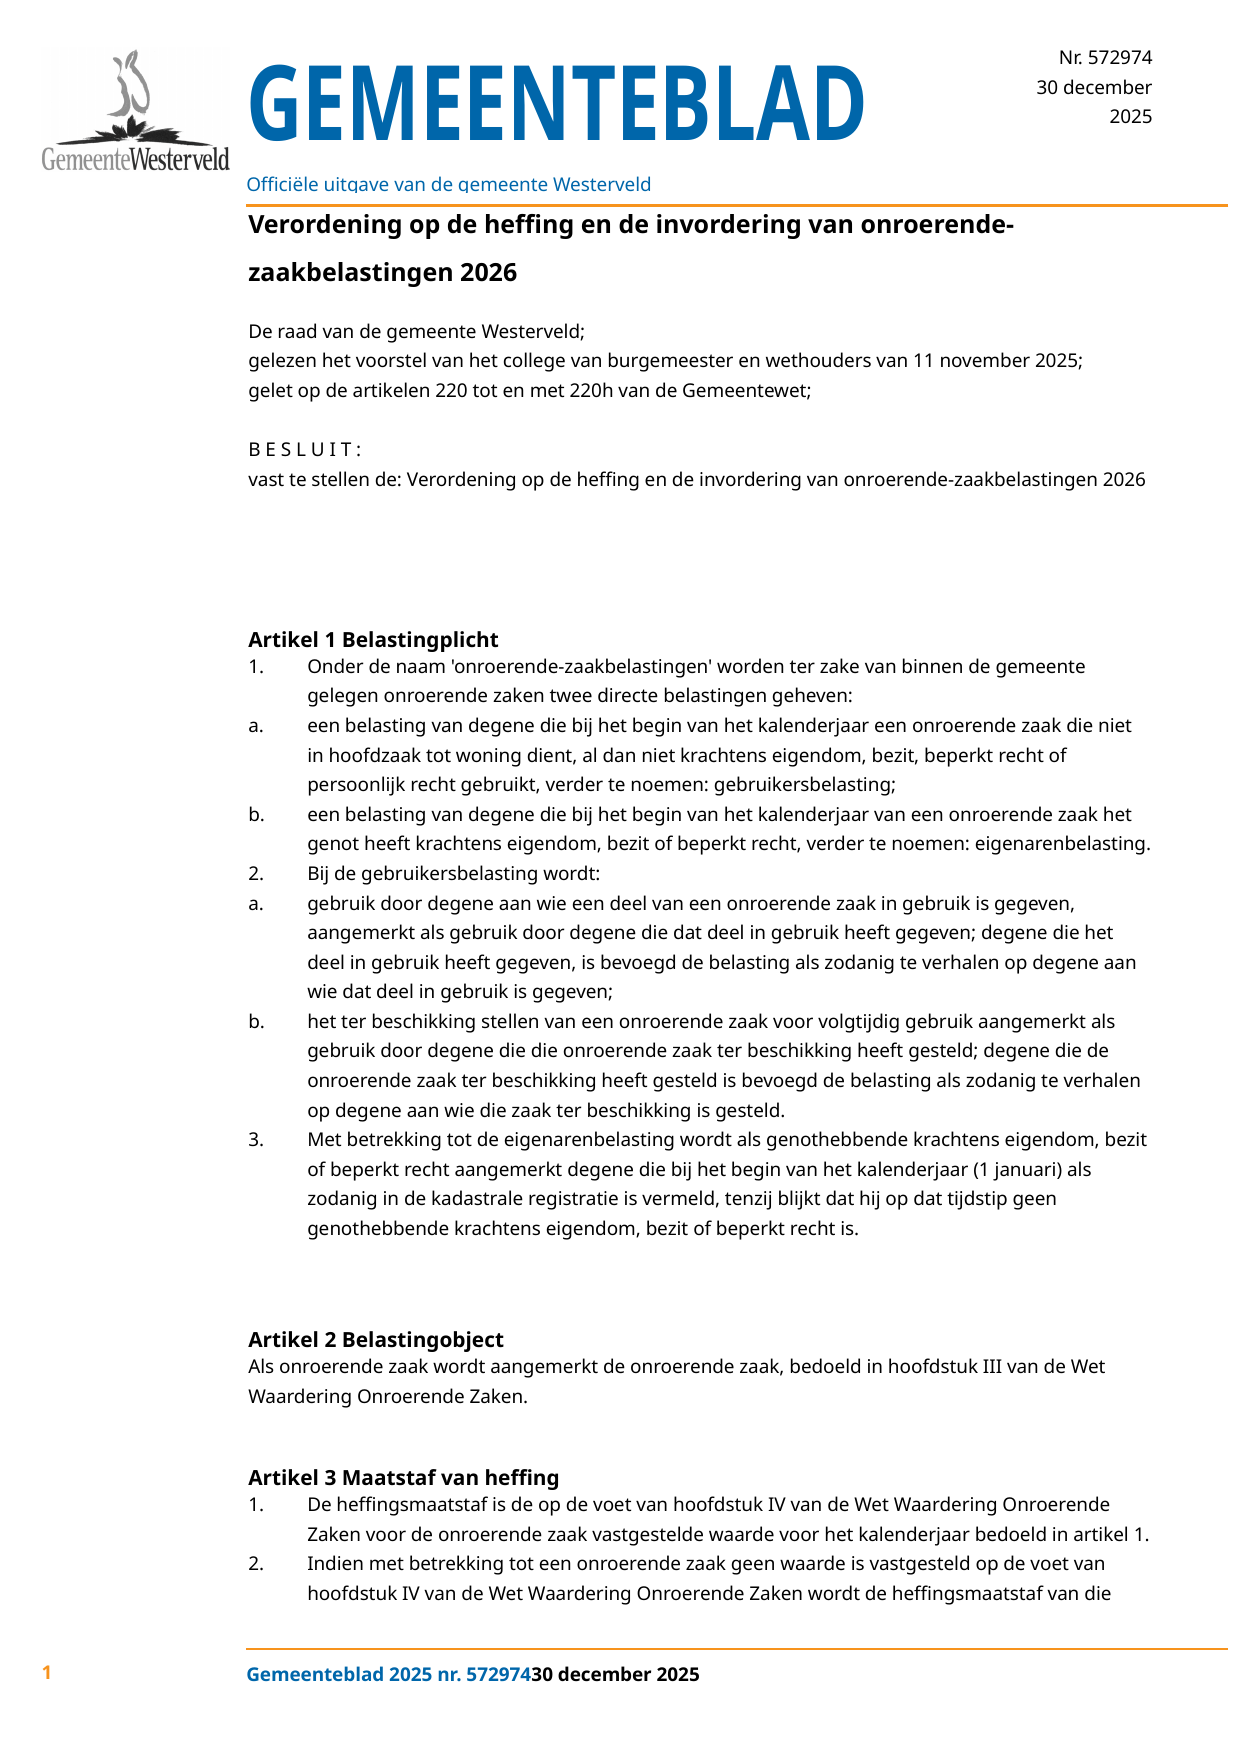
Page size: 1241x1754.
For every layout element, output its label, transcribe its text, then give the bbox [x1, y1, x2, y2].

text vast te stellen de: Verordening op de heffing en de invordering van onroerende-zaakbelastingen 2026 [248, 466, 1152, 492]
text Artikel 1 Belastingplicht [248, 625, 1152, 653]
list Onder de naam 'onroerende-zaakbelastingen' worden ter zake van binnen de gemeente gelegen onroerende zaken twee directe belastingen geheven: [248, 653, 1152, 708]
list een belasting van degene die bij het begin van het kalenderjaar een onroerende zaak die niet in hoofdzaak tot woning dient, al dan niet krachtens eigendom, bezit, beperkt recht of persoonlijk recht gebruikt, verder te noemen: gebruikersbelasting; [248, 712, 1152, 797]
text B E S L U I T : [248, 436, 1152, 462]
text Als onroerende zaak wordt aangemerkt de onroerende zaak, bedoeld in hoofdstuk III van de Wet Waardering Onroerende Zaken. [248, 1353, 1152, 1408]
text gelezen het voorstel van het college van burgemeester en wethouders van 11 november 2025; [248, 347, 1152, 373]
list gebruik door degene aan wie een deel van een onroerende zaak in gebruik is gegeven, aangemerkt als gebruik door degene die dat deel in gebruik heeft gegeven; degene die het deel in gebruik heeft gegeven, is bevoegd de belasting als zodanig te verhalen op degene aan wie dat deel in gebruik is gegeven; [248, 890, 1152, 1004]
list een belasting van degene die bij het begin van het kalenderjaar van een onroerende zaak het genot heeft krachtens eigendom, bezit of beperkt recht, verder te noemen: eigenarenbelasting. [248, 801, 1152, 856]
list Met betrekking tot de eigenarenbelasting wordt als genothebbende krachtens eigendom, bezit of beperkt recht aangemerkt degene die bij het begin van het kalenderjaar (1 januari) als zodanig in de kadastrale registratie is vermeld, tenzij blijkt dat hij op dat tijdstip geen genothebbende krachtens eigendom, bezit of beperkt recht is. [248, 1126, 1152, 1241]
text Verordening op de heffing en de invordering van onroerende-zaakbelastingen 2026 [248, 207, 1152, 288]
text gelet op de artikelen 220 tot en met 220h van de Gemeentewet; [248, 377, 1152, 403]
list het ter beschikking stellen van een onroerende zaak voor volgtijdig gebruik aangemerkt als gebruik door degene die die onroerende zaak ter beschikking heeft gesteld; degene die de onroerende zaak ter beschikking heeft gesteld is bevoegd de belasting als zodanig te verhalen op degene aan wie die zaak ter beschikking is gesteld. [248, 1008, 1152, 1123]
picture [41, 47, 231, 172]
list Bij de gebruikersbelasting wordt: [248, 860, 1152, 886]
list De heffingsmaatstaf is de op de voet van hoofdstuk IV van de Wet Waardering Onroerende Zaken voor de onroerende zaak vastgestelde waarde voor het kalenderjaar bedoeld in artikel 1. [248, 1491, 1152, 1547]
text Artikel 2 Belastingobject [248, 1325, 1152, 1353]
text Artikel 3 Maatstaf van heffing [248, 1463, 1152, 1491]
list Indien met betrekking tot een onroerende zaak geen waarde is vastgesteld op de voet van hoofdstuk IV van de Wet Waardering Onroerende Zaken wordt de heffingsmaatstaf van die [248, 1550, 1152, 1606]
text De raad van de gemeente Westerveld; [248, 318, 1152, 344]
